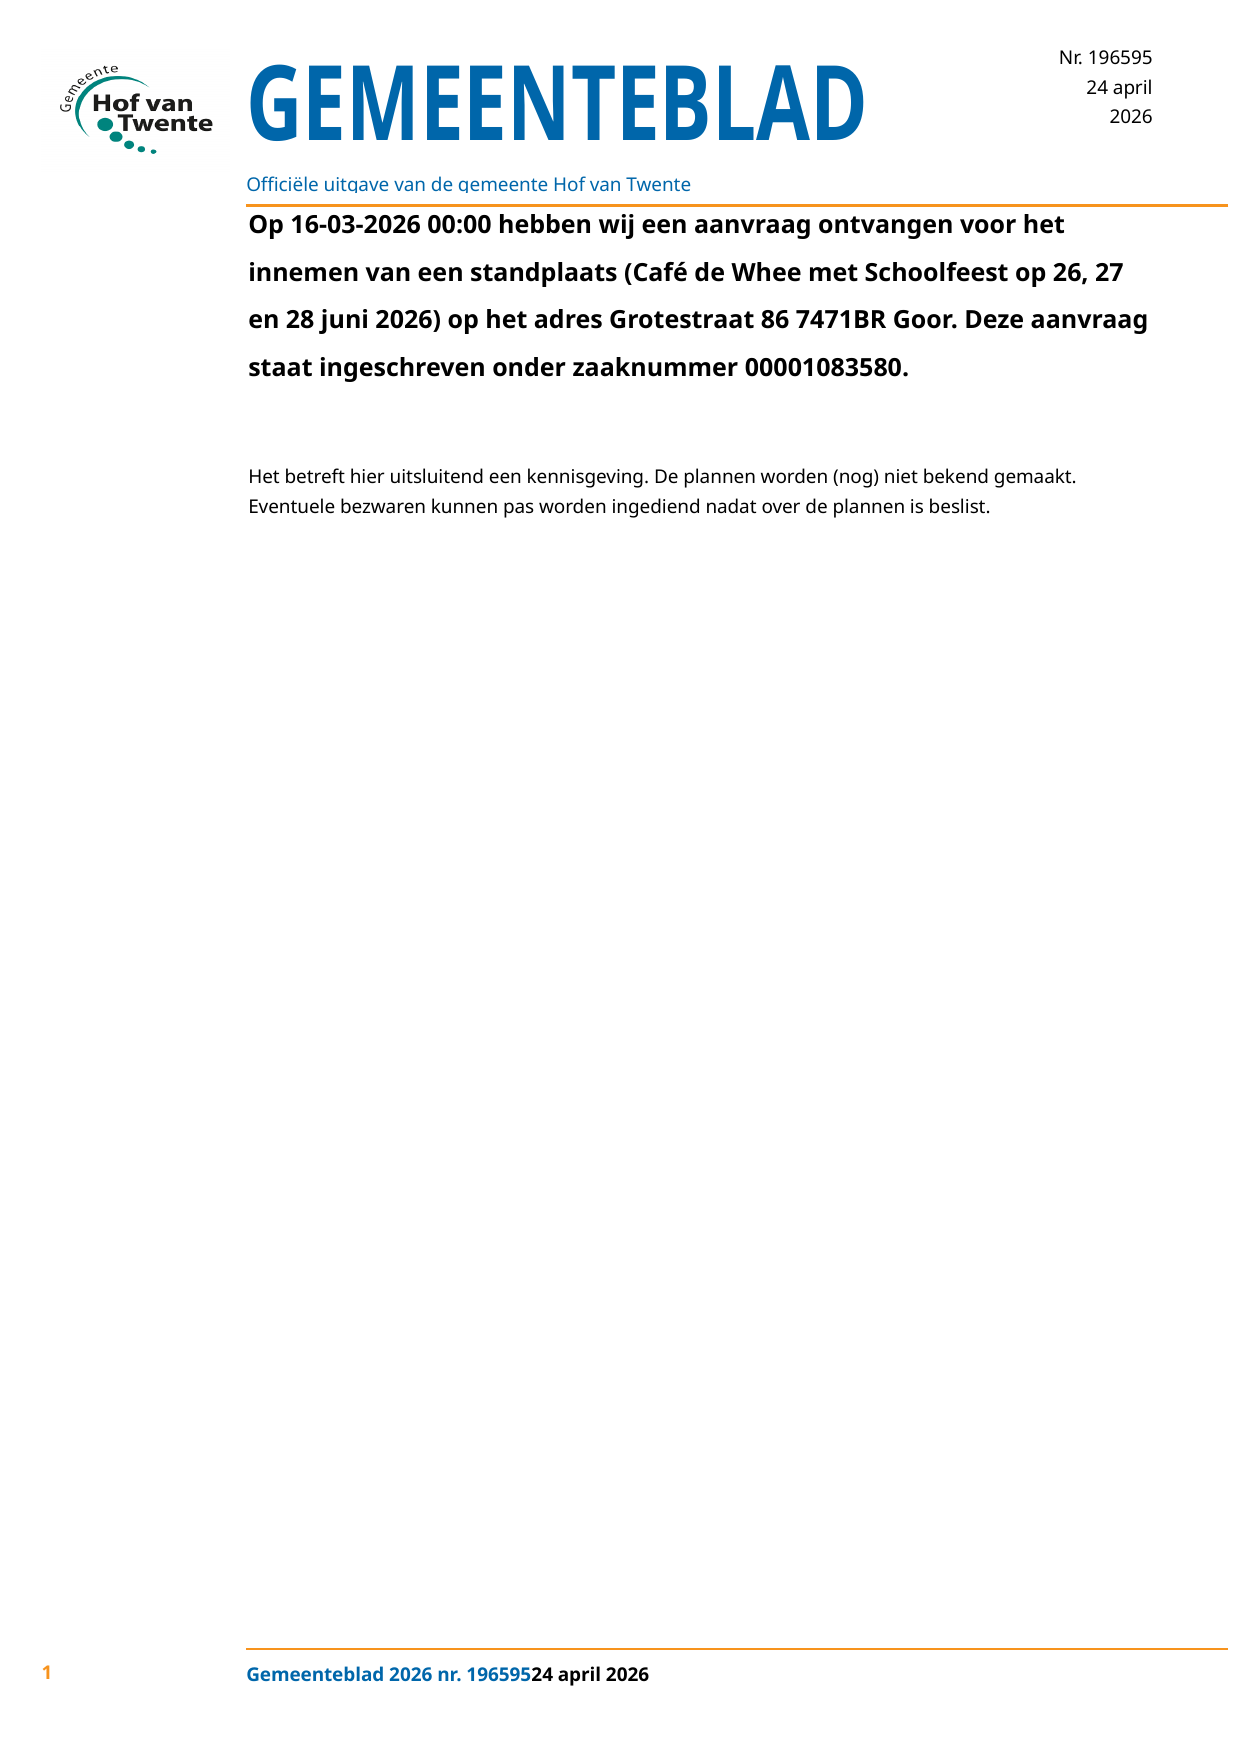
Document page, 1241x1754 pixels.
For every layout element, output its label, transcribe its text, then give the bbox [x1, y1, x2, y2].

text Het betreft hier uitsluitend een kennisgeving. De plannen worden (nog) niet bekend gemaakt. Eventuele bezwaren kunnen pas worden ingediend nadat over de plannen is beslist. [248, 463, 1152, 519]
picture [41, 47, 231, 172]
text Op 16-03-2026 00:00 hebben wij een aanvraag ontvangen voor het innemen van een standplaats (Café de Whee met Schoolfeest op 26, 27 en 28 juni 2026) op het adres Grotestraat 86 7471BR Goor. Deze aanvraag staat ingeschreven onder zaaknummer 00001083580. [248, 207, 1152, 384]
